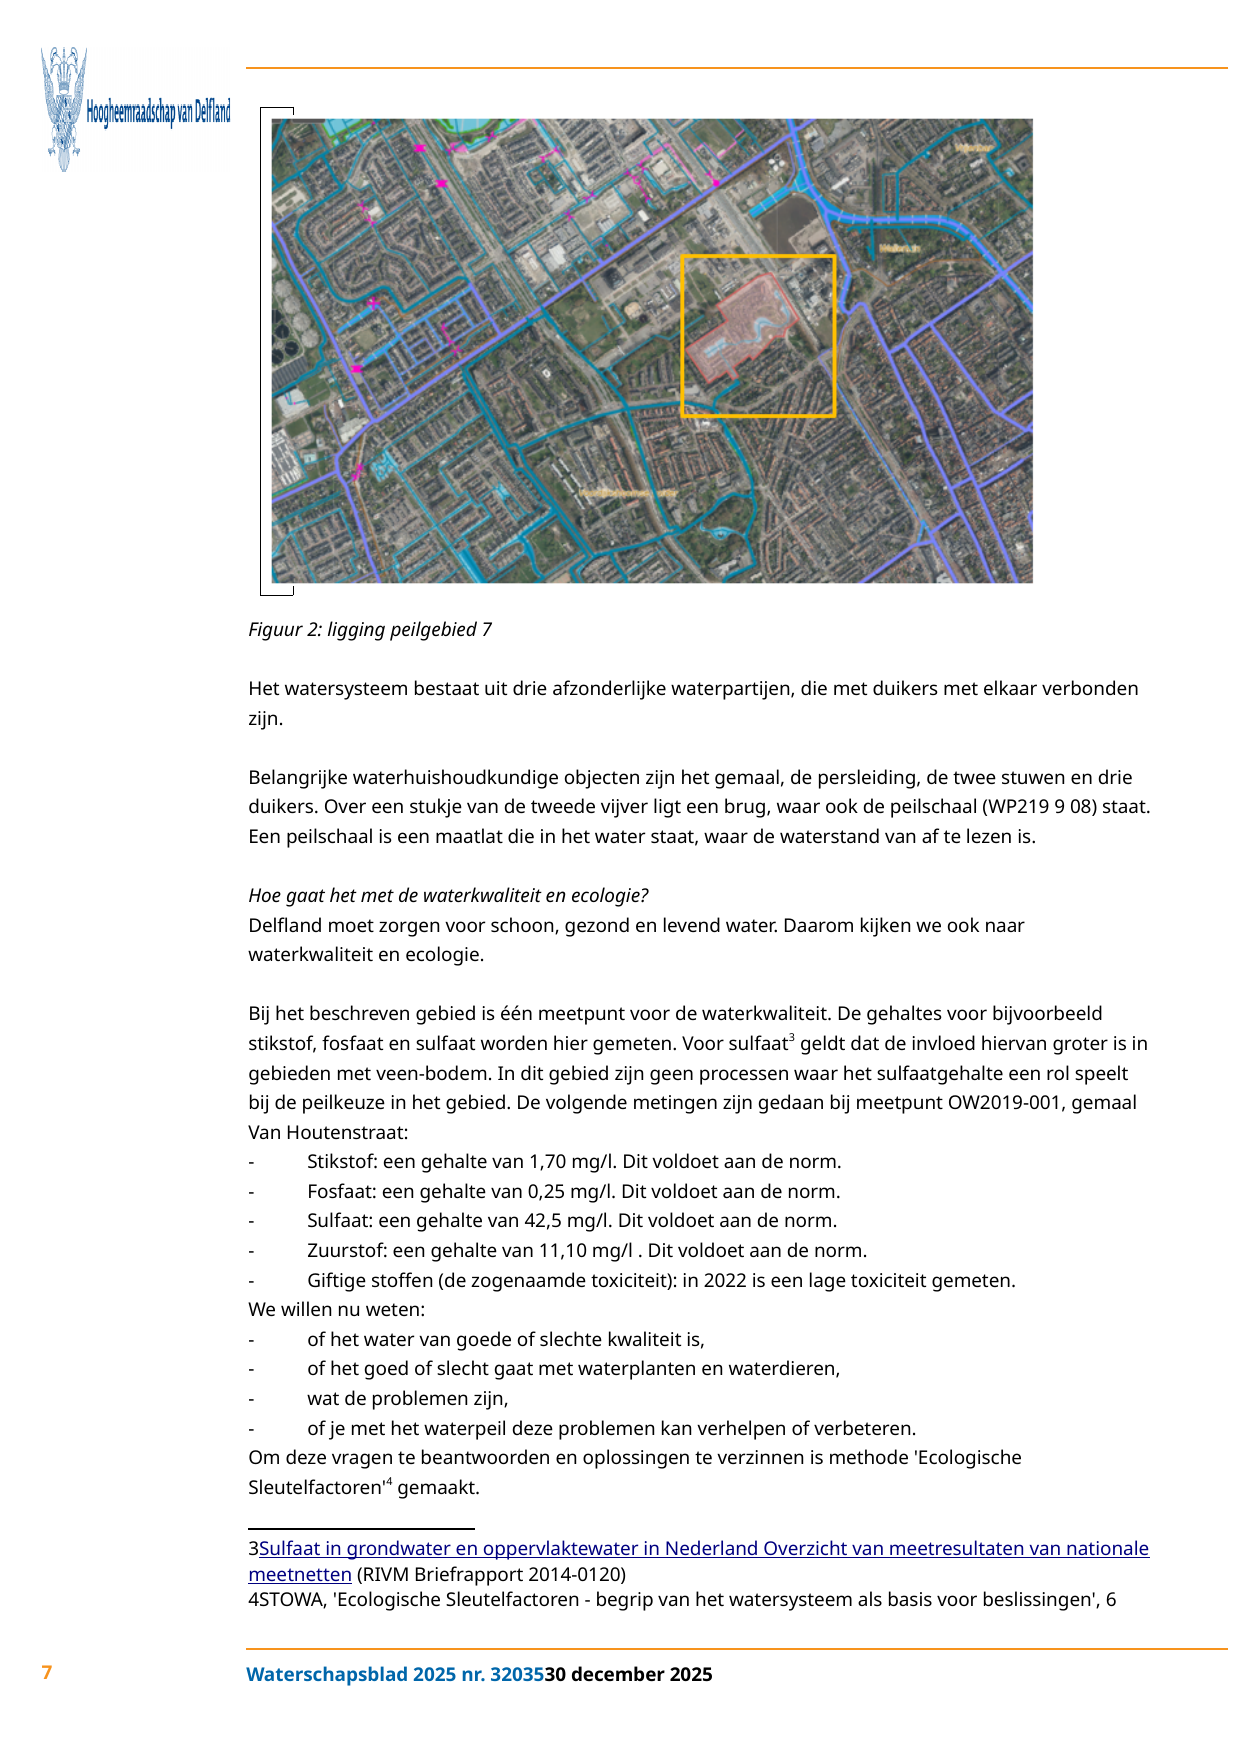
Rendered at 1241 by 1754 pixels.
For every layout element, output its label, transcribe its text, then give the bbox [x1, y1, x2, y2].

picture [41, 47, 231, 172]
list of het water van goede of slechte kwaliteit is, [248, 1326, 1152, 1352]
text Figuur 2: ligging peilgebied 7 [248, 616, 1152, 642]
text Belangrijke waterhuishoudkundige objecten zijn het gemaal, de persleiding, de twee stuwen en drie duikers. Over een stukje van de tweede vijver ligt een brug, waar ook de peilschaal (WP219 9 08) staat. Een peilschaal is een maatlat die in het water staat, waar de waterstand van af te lezen is. [248, 764, 1152, 849]
list Zuurstof: een gehalte van 11,10 mg/l . Dit voldoet aan de norm. [248, 1237, 1152, 1263]
text Om deze vragen te beantwoorden en oplossingen te verzinnen is methode 'Ecologische Sleutelfactoren' gemaakt. [248, 1444, 1152, 1500]
list Giftige stoffen (de zogenaamde toxiciteit): in 2022 is een lage toxiciteit gemeten. [248, 1267, 1152, 1293]
picture [268, 115, 1037, 586]
text Delfland moet zorgen voor schoon, gezond en levend water. Daarom kijken we ook naar waterkwaliteit en ecologie. [248, 912, 1152, 967]
list Fosfaat: een gehalte van 0,25 mg/l. Dit voldoet aan de norm. [248, 1178, 1152, 1204]
text STOWA, 'Ecologische Sleutelfactoren - begrip van het watersysteem als basis voor beslissingen', 6 [248, 1586, 1152, 1612]
text Bij het beschreven gebied is één meetpunt voor de waterkwaliteit. De gehaltes voor bijvoorbeeld stikstof, fosfaat en sulfaat worden hier gemeten. Voor sulfaat geldt dat de invloed hiervan groter is in gebieden met veen-bodem. In dit gebied zijn geen processen waar het sulfaatgehalte een rol speelt bij de peilkeuze in het gebied. De volgende metingen zijn gedaan bij meetpunt OW2019-001, gemaal Van Houtenstraat: [248, 1001, 1152, 1145]
list Stikstof: een gehalte van 1,70 mg/l. Dit voldoet aan de norm. [248, 1148, 1152, 1174]
text Hoe gaat het met de waterkwaliteit en ecologie? [248, 882, 1152, 908]
text Het watersysteem bestaat uit drie afzonderlijke waterpartijen, die met duikers met elkaar verbonden zijn. [248, 675, 1152, 731]
list wat de problemen zijn, [248, 1385, 1152, 1411]
text Sulfaat in grondwater en oppervlaktewater in Nederland Overzicht van meetresultaten van nationale meetnetten (RIVM Briefrapport 2014-0120) [248, 1535, 1152, 1586]
list Sulfaat: een gehalte van 42,5 mg/l. Dit voldoet aan de norm. [248, 1208, 1152, 1233]
list of je met het waterpeil deze problemen kan verhelpen of verbeteren. [248, 1415, 1152, 1441]
list of het goed of slecht gaat met waterplanten en waterdieren, [248, 1356, 1152, 1381]
text We willen nu weten: [248, 1296, 1152, 1322]
